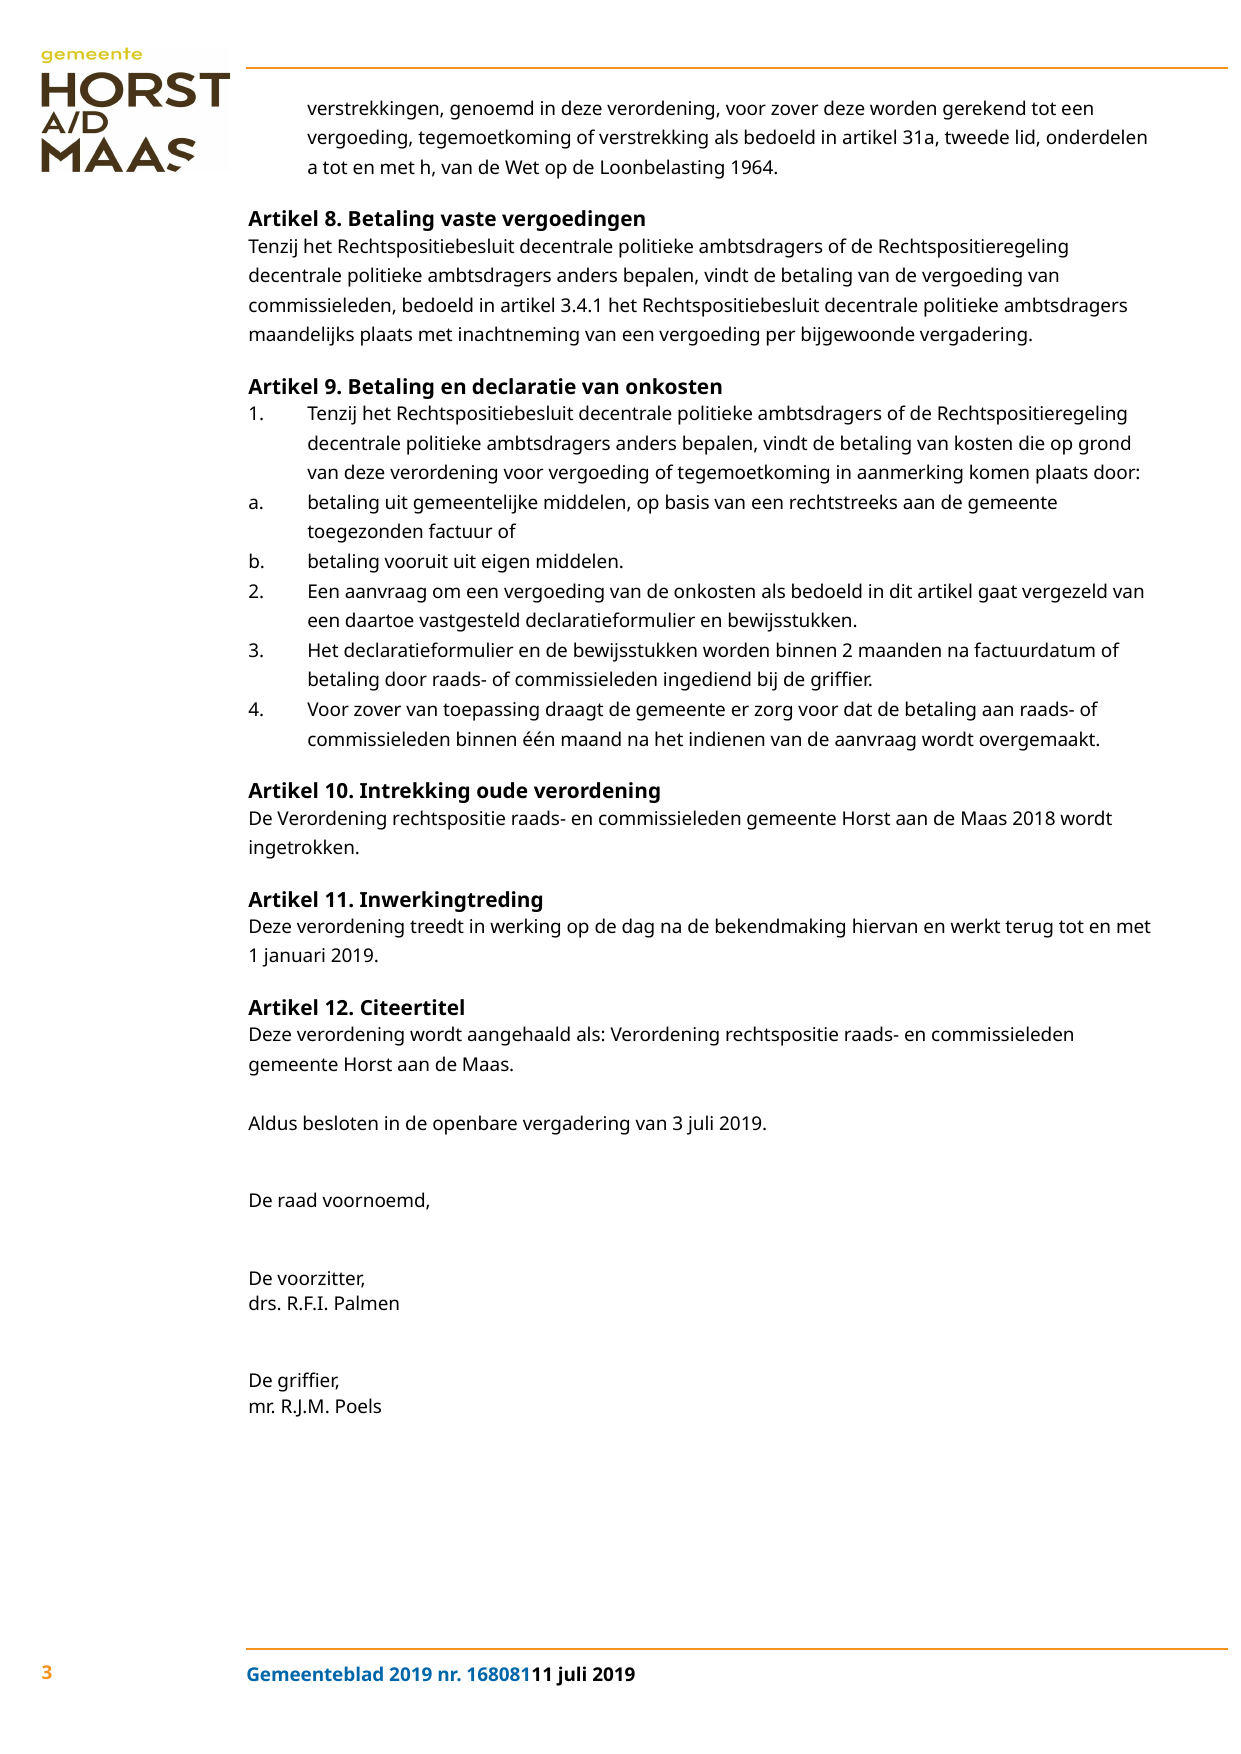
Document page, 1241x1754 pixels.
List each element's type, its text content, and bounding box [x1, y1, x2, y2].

list Voor zover van toepassing draagt de gemeente er zorg voor dat de betaling aan raads- of commissieleden binnen één maand na het indienen van de aanvraag wordt overgemaakt. [248, 696, 1152, 752]
text Artikel 12. Citeertitel [248, 993, 1152, 1022]
list Het declaratieformulier en de bewijsstukken worden binnen 2 maanden na factuurdatum of betaling door raads- of commissieleden ingediend bij de griffier. [248, 637, 1152, 692]
text Deze verordening wordt aangehaald als: Verordening rechtspositie raads- en commissieleden gemeente Horst aan de Maas. [248, 1022, 1152, 1077]
list betaling uit gemeentelijke middelen, op basis van een rechtstreeks aan de gemeente toegezonden factuur of [248, 489, 1152, 544]
text Deze verordening treedt in werking op de dag na de bekendmaking hiervan en werkt terug tot en met 1 januari 2019. [248, 913, 1152, 968]
text Artikel 8. Betaling vaste vergoedingen [248, 204, 1152, 233]
text Aldus besloten in de openbare vergadering van 3 juli 2019. [248, 1110, 1152, 1136]
list verstrekkingen, genoemd in deze verordening, voor zover deze worden gerekend tot een vergoeding, tegemoetkoming of verstrekking als bedoeld in artikel 31a, tweede lid, onderdelen a tot en met h, van de Wet op de Loonbelasting 1964. [248, 95, 1152, 180]
text De Verordening rechtspositie raads- en commissieleden gemeente Horst aan de Maas 2018 wordt ingetrokken. [248, 805, 1152, 860]
picture [41, 47, 231, 172]
text Tenzij het Rechtspositiebesluit decentrale politieke ambtsdragers of de Rechtspositieregeling decentrale politieke ambtsdragers anders bepalen, vindt de betaling van de vergoeding van commissieleden, bedoeld in artikel 3.4.1 het Rechtspositiebesluit decentrale politieke ambtsdragers maandelijks plaats met inachtneming van een vergoeding per bijgewoonde vergadering. [248, 233, 1152, 347]
text drs. R.F.I. Palmen [248, 1290, 1152, 1316]
text Artikel 10. Intrekking oude verordening [248, 776, 1152, 805]
list Een aanvraag om een vergoeding van de onkosten als bedoeld in dit artikel gaat vergezeld van een daartoe vastgesteld declaratieformulier en bewijsstukken. [248, 578, 1152, 633]
list Tenzij het Rechtspositiebesluit decentrale politieke ambtsdragers of de Rechtspositieregeling decentrale politieke ambtsdragers anders bepalen, vindt de betaling van kosten die op grond van deze verordening voor vergoeding of tegemoetkoming in aanmerking komen plaats door: [248, 400, 1152, 485]
text Artikel 11. Inwerkingtreding [248, 885, 1152, 913]
text De voorzitter, [248, 1265, 1152, 1290]
text mr. R.J.M. Poels [248, 1393, 1152, 1419]
list betaling vooruit uit eigen middelen. [248, 548, 1152, 574]
text De griffier, [248, 1368, 1152, 1393]
text De raad voornoemd, [248, 1187, 1152, 1213]
text Artikel 9. Betaling en declaratie van onkosten [248, 372, 1152, 400]
